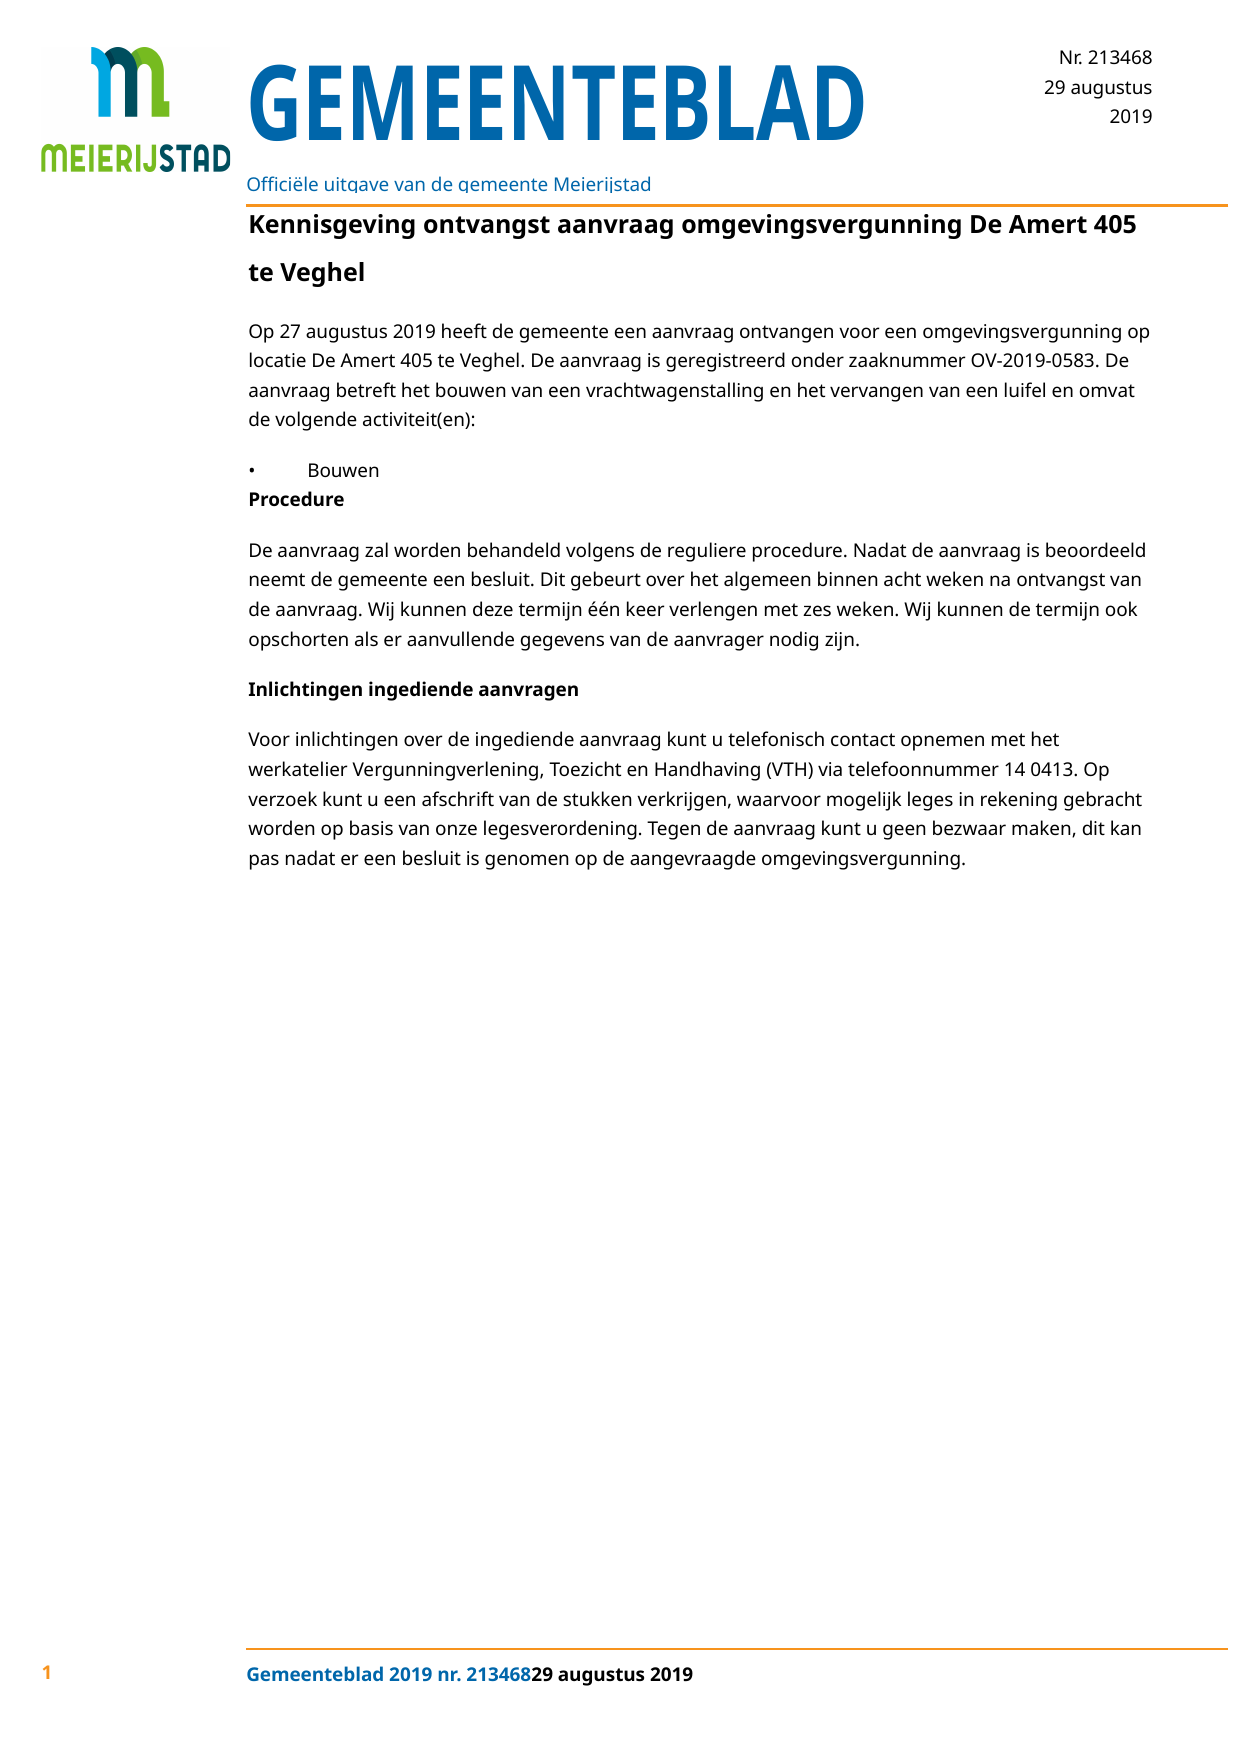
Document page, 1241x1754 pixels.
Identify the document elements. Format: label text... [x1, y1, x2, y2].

text Kennisgeving ontvangst aanvraag omgevingsvergunning De Amert 405 te Veghel [248, 207, 1152, 288]
text Op 27 augustus 2019 heeft de gemeente een aanvraag ontvangen voor een omgevingsvergunning op locatie De Amert 405 te Veghel. De aanvraag is geregistreerd onder zaaknummer OV-2019-0583. De aanvraag betreft het bouwen van een vrachtwagenstalling en het vervangen van een luifel en omvat de volgende activiteit(en): [248, 318, 1152, 432]
text De aanvraag zal worden behandeld volgens de reguliere procedure. Nadat de aanvraag is beoordeeld neemt de gemeente een besluit. Dit gebeurt over het algemeen binnen acht weken na ontvangst van de aanvraag. Wij kunnen deze termijn één keer verlengen met zes weken. Wij kunnen de termijn ook opschorten als er aanvullende gegevens van de aanvrager nodig zijn. [248, 537, 1152, 652]
list Bouwen [248, 457, 1152, 483]
text Voor inlichtingen over de ingediende aanvraag kunt u telefonisch contact opnemen met het werkatelier Vergunningverlening, Toezicht en Handhaving (VTH) via telefoonnummer 14 0413. Op verzoek kunt u een afschrift van de stukken verkrijgen, waarvoor mogelijk leges in rekening gebracht worden op basis van onze legesverordening. Tegen de aanvraag kunt u geen bezwaar maken, dit kan pas nadat er een besluit is genomen op de aangevraagde omgevingsvergunning. [248, 727, 1152, 871]
picture [41, 47, 231, 172]
text Inlichtingen ingediende aanvragen [248, 676, 1152, 702]
text Procedure [248, 487, 1152, 512]
